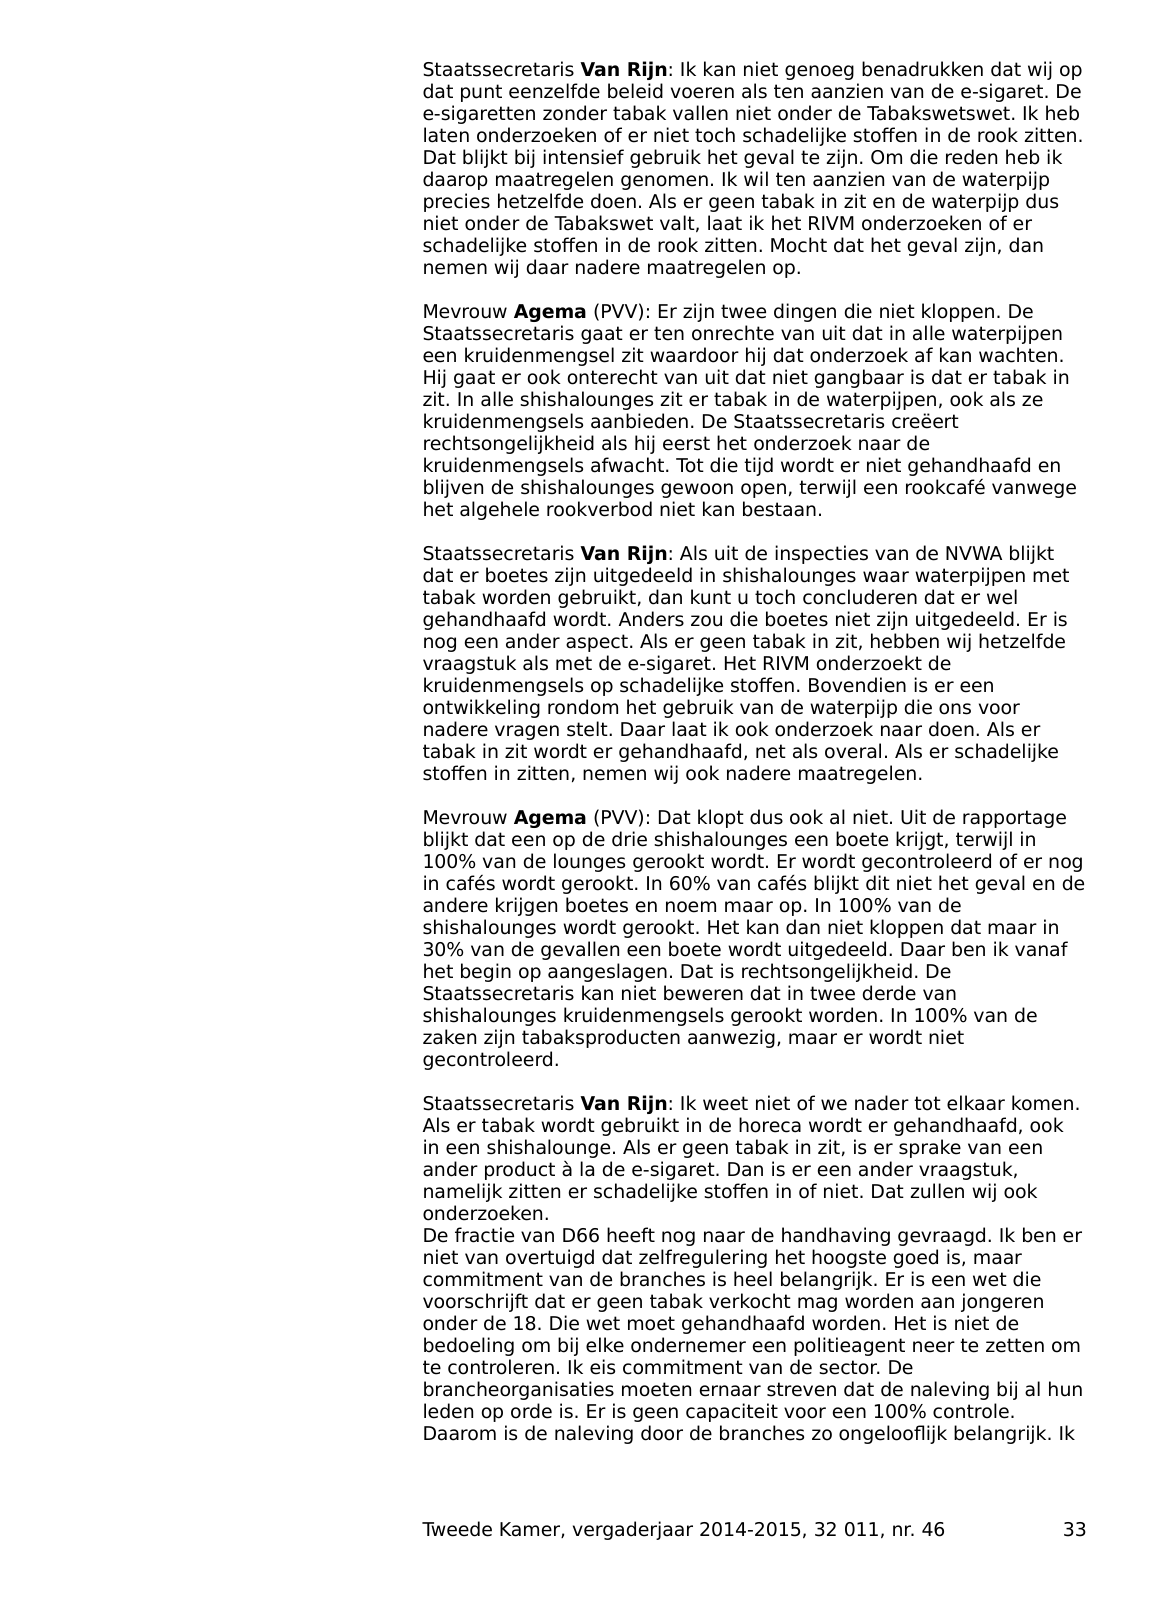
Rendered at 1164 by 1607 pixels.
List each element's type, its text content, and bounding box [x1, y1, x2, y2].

text Mevrouw Agema (PVV): Er zijn twee dingen die niet kloppen. De Staatssecretaris gaat er ten onrechte van uit dat in alle waterpijpen een kruidenmengsel zit waardoor hij dat onderzoek af kan wachten. Hij gaat er ook onterecht van uit dat niet gangbaar is dat er tabak in zit. In alle shishalounges zit er tabak in de waterpijpen, ook als ze kruidenmengsels aanbieden. De Staatssecretaris creëert rechtsongelijkheid als hij eerst het onderzoek naar de kruidenmengsels afwacht. Tot die tijd wordt er niet gehandhaafd en blijven de shishalounges gewoon open, terwijl een rookcafé vanwege het algehele rookverbod niet kan bestaan. [422, 301, 1087, 521]
text De fractie van D66 heeft nog naar de handhaving gevraagd. Ik ben er niet van overtuigd dat zelfregulering het hoogste goed is, maar commitment van de branches is heel belangrijk. Er is een wet die voorschrijft dat er geen tabak verkocht mag worden aan jongeren onder de 18. Die wet moet gehandhaafd worden. Het is niet de bedoeling om bij elke ondernemer een politieagent neer te zetten om te controleren. Ik eis commitment van de sector. De brancheorganisaties moeten ernaar streven dat de naleving bij al hun leden op orde is. Er is geen capaciteit voor een 100% controle. Daarom is de naleving door de branches zo ongelooflijk belangrijk. Ik [422, 1225, 1087, 1444]
text Staatssecretaris Van Rijn: Ik weet niet of we nader tot elkaar komen. Als er tabak wordt gebruikt in de horeca wordt er gehandhaafd, ook in een shishalounge. Als er geen tabak in zit, is er sprake van een ander product à la de e-sigaret. Dan is er een ander vraagstuk, namelijk zitten er schadelijke stoffen in of niet. Dat zullen wij ook onderzoeken. [422, 1093, 1087, 1225]
text Staatssecretaris Van Rijn: Als uit de inspecties van de NVWA blijkt dat er boetes zijn uitgedeeld in shishalounges waar waterpijpen met tabak worden gebruikt, dan kunt u toch concluderen dat er wel gehandhaafd wordt. Anders zou die boetes niet zijn uitgedeeld. Er is nog een ander aspect. Als er geen tabak in zit, hebben wij hetzelfde vraagstuk als met de e-sigaret. Het RIVM onderzoekt de kruidenmengsels op schadelijke stoffen. Bovendien is er een ontwikkeling rondom het gebruik van de waterpijp die ons voor nadere vragen stelt. Daar laat ik ook onderzoek naar doen. Als er tabak in zit wordt er gehandhaafd, net als overal. Als er schadelijke stoffen in zitten, nemen wij ook nadere maatregelen. [422, 543, 1087, 785]
text Mevrouw Agema (PVV): Dat klopt dus ook al niet. Uit de rapportage blijkt dat een op de drie shishalounges een boete krijgt, terwijl in 100% van de lounges gerookt wordt. Er wordt gecontroleerd of er nog in cafés wordt gerookt. In 60% van cafés blijkt dit niet het geval en de andere krijgen boetes en noem maar op. In 100% van de shishalounges wordt gerookt. Het kan dan niet kloppen dat maar in 30% van de gevallen een boete wordt uitgedeeld. Daar ben ik vanaf het begin op aangeslagen. Dat is rechtsongelijkheid. De Staatssecretaris kan niet beweren dat in twee derde van shishalounges kruidenmengsels gerookt worden. In 100% van de zaken zijn tabaksproducten aanwezig, maar er wordt niet gecontroleerd. [422, 807, 1087, 1071]
text Staatssecretaris Van Rijn: Ik kan niet genoeg benadrukken dat wij op dat punt eenzelfde beleid voeren als ten aanzien van de e-sigaret. De e-sigaretten zonder tabak vallen niet onder de Tabakswetswet. Ik heb laten onderzoeken of er niet toch schadelijke stoffen in de rook zitten. Dat blijkt bij intensief gebruik het geval te zijn. Om die reden heb ik daarop maatregelen genomen. Ik wil ten aanzien van de waterpijp precies hetzelfde doen. Als er geen tabak in zit en de waterpijp dus niet onder de Tabakswet valt, laat ik het RIVM onderzoeken of er schadelijke stoffen in de rook zitten. Mocht dat het geval zijn, dan nemen wij daar nadere maatregelen op. [422, 59, 1087, 279]
